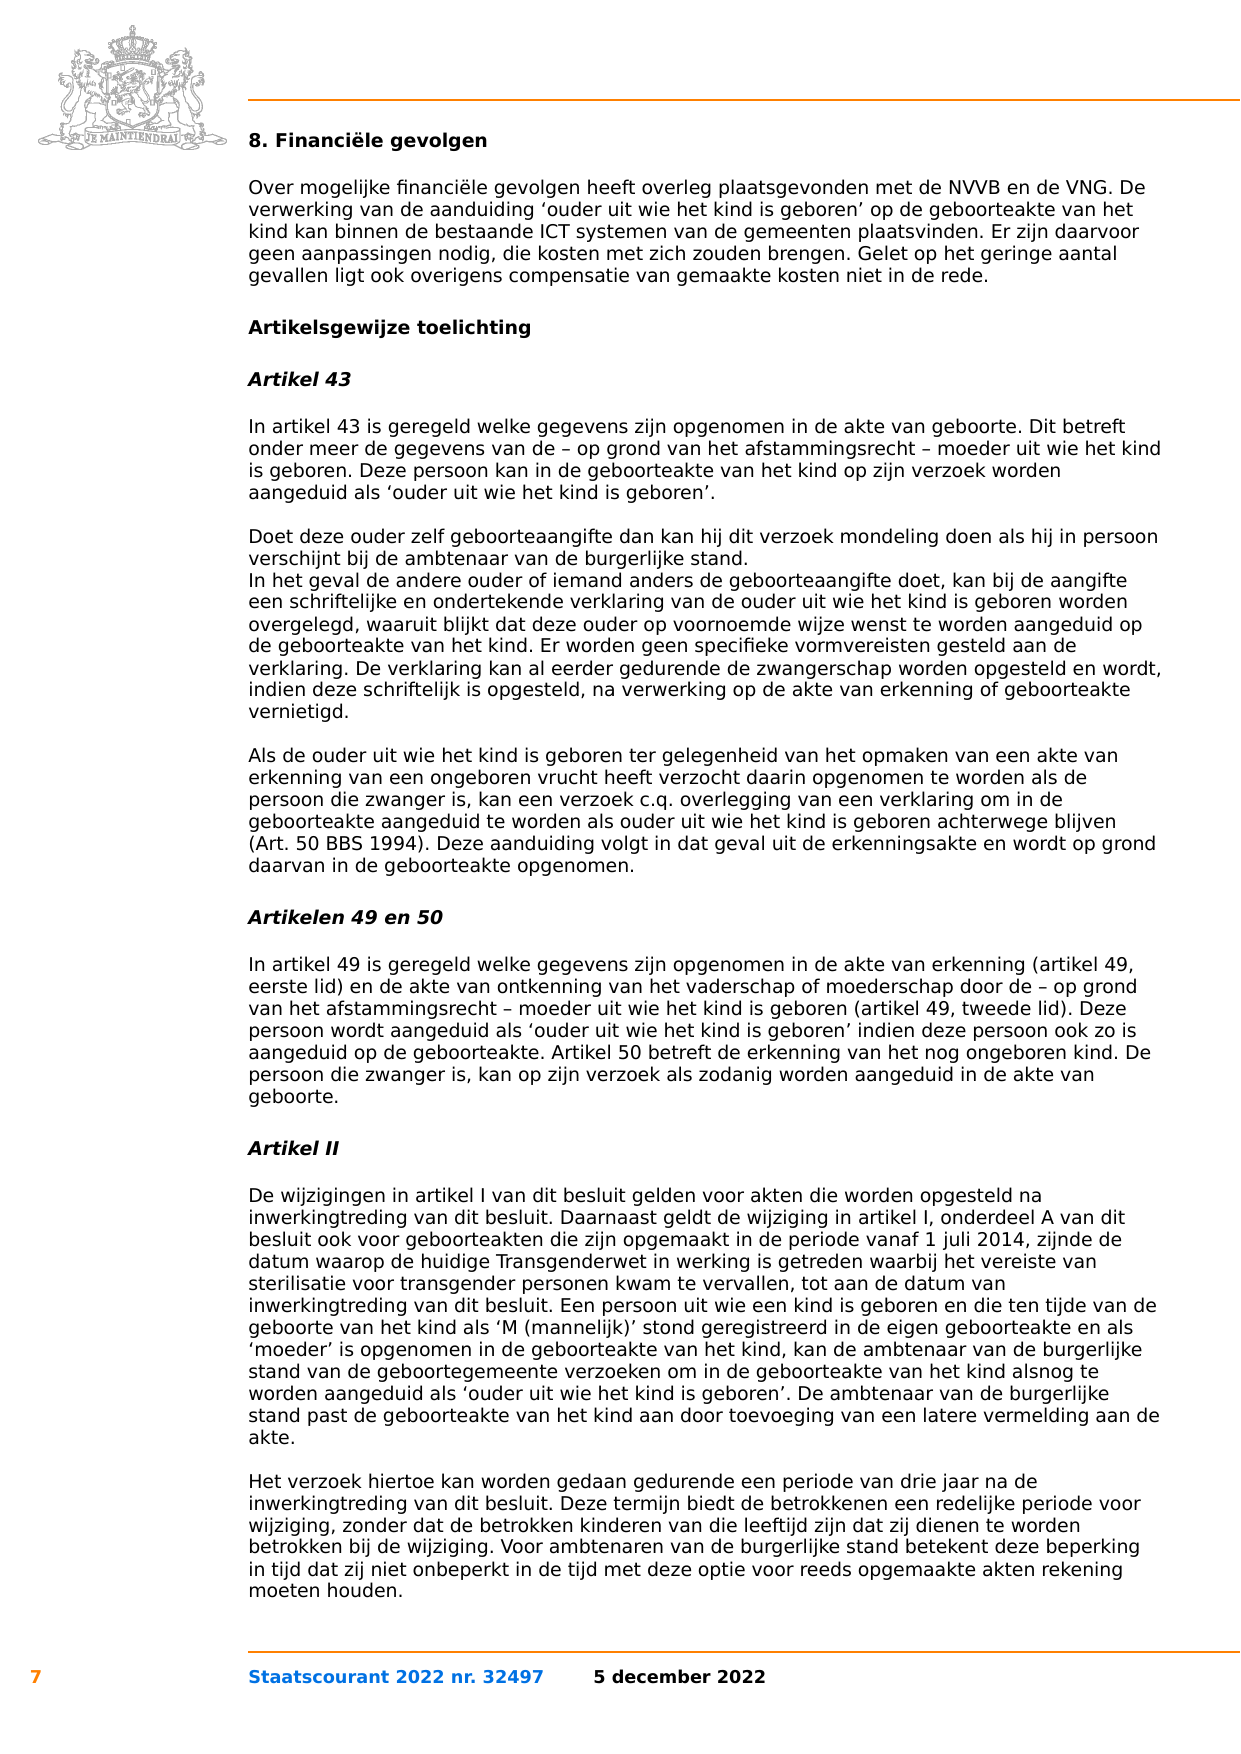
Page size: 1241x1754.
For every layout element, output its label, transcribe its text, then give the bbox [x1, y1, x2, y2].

text In het geval de andere ouder of iemand anders de geboorteaangifte doet, kan bij de aangifte een schriftelijke en ondertekende verklaring van de ouder uit wie het kind is geboren worden overgelegd, waaruit blijkt dat deze ouder op voornoemde wijze wenst te worden aangeduid op de geboorteakte van het kind. Er worden geen specifieke vormvereisten gesteld aan de verklaring. De verklaring kan al eerder gedurende de zwangerschap worden opgesteld en wordt, indien deze schriftelijk is opgesteld, na verwerking op de akte van erkenning of geboorteakte vernietigd. [248, 569, 1163, 723]
text Over mogelijke financiële gevolgen heeft overleg plaatsgevonden met de NVVB en de VNG. De verwerking van de aanduiding ‘ouder uit wie het kind is geboren’ op de geboorteakte van het kind kan binnen de bestaande ICT systemen van de gemeenten plaatsvinden. Er zijn daarvoor geen aanpassingen nodig, die kosten met zich zouden brengen. Gelet op het geringe aantal gevallen ligt ook overigens compensatie van gemaakte kosten niet in de rede. [248, 177, 1163, 287]
text Als de ouder uit wie het kind is geboren ter gelegenheid van het opmaken van een akte van erkenning van een ongeboren vrucht heeft verzocht daarin opgenomen te worden als de persoon die zwanger is, kan een verzoek c.q. overlegging van een verklaring om in de geboorteakte aangeduid te worden als ouder uit wie het kind is geboren achterwege blijven (Art. 50 BBS 1994). Deze aanduiding volgt in dat geval uit de erkenningsakte en wordt op grond daarvan in de geboorteakte opgenomen. [248, 745, 1163, 877]
subtitle Artikel II [248, 1138, 1163, 1160]
picture [38, 25, 227, 150]
text De wijzigingen in artikel I van dit besluit gelden voor akten die worden opgesteld na inwerkingtreding van dit besluit. Daarnaast geldt de wijziging in artikel I, onderdeel A van dit besluit ook voor geboorteakten die zijn opgemaakt in de periode vanaf 1 juli 2014, zijnde de datum waarop de huidige Transgenderwet in werking is getreden waarbij het vereiste van sterilisatie voor transgender personen kwam te vervallen, tot aan de datum van inwerkingtreding van dit besluit. Een persoon uit wie een kind is geboren en die ten tijde van de geboorte van het kind als ‘M (mannelijk)’ stond geregistreerd in de eigen geboorteakte en als ‘moeder’ is opgenomen in de geboorteakte van het kind, kan de ambtenaar van de burgerlijke stand van de geboortegemeente verzoeken om in de geboorteakte van het kind alsnog te worden aangeduid als ‘ouder uit wie het kind is geboren’. De ambtenaar van de burgerlijke stand past de geboorteakte van het kind aan door toevoeging van een latere vermelding aan de akte. [248, 1185, 1163, 1449]
text In artikel 49 is geregeld welke gegevens zijn opgenomen in de akte van erkenning (artikel 49, eerste lid) en de akte van ontkenning van het vaderschap of moederschap door de – op grond van het afstammingsrecht – moeder uit wie het kind is geboren (artikel 49, tweede lid). Deze persoon wordt aangeduid als ‘ouder uit wie het kind is geboren’ indien deze persoon ook zo is aangeduid op de geboorteakte. Artikel 50 betreft de erkenning van het nog ongeboren kind. De persoon die zwanger is, kan op zijn verzoek als zodanig worden aangeduid in de akte van geboorte. [248, 954, 1163, 1108]
subtitle Artikelen 49 en 50 [248, 907, 1163, 929]
text Doet deze ouder zelf geboorteaangifte dan kan hij dit verzoek mondeling doen als hij in persoon verschijnt bij de ambtenaar van de burgerlijke stand. [248, 526, 1163, 569]
subtitle Artikel 43 [248, 369, 1163, 391]
text In artikel 43 is geregeld welke gegevens zijn opgenomen in de akte van geboorte. Dit betreft onder meer de gegevens van de – op grond van het afstammingsrecht – moeder uit wie het kind is geboren. Deze persoon kan in de geboorteakte van het kind op zijn verzoek worden aangeduid als ‘ouder uit wie het kind is geboren’. [248, 416, 1163, 504]
subtitle 8. Financiële gevolgen [248, 130, 1163, 152]
text Het verzoek hiertoe kan worden gedaan gedurende een periode van drie jaar na de inwerkingtreding van dit besluit. Deze termijn biedt de betrokkenen een redelijke periode voor wijziging, zonder dat de betrokken kinderen van die leeftijd zijn dat zij dienen te worden betrokken bij de wijziging. Voor ambtenaren van de burgerlijke stand betekent deze beperking in tijd dat zij niet onbeperkt in de tijd met deze optie voor reeds opgemaakte akten rekening moeten houden. [248, 1471, 1163, 1602]
subtitle Artikelsgewijze toelichting [248, 317, 1163, 339]
